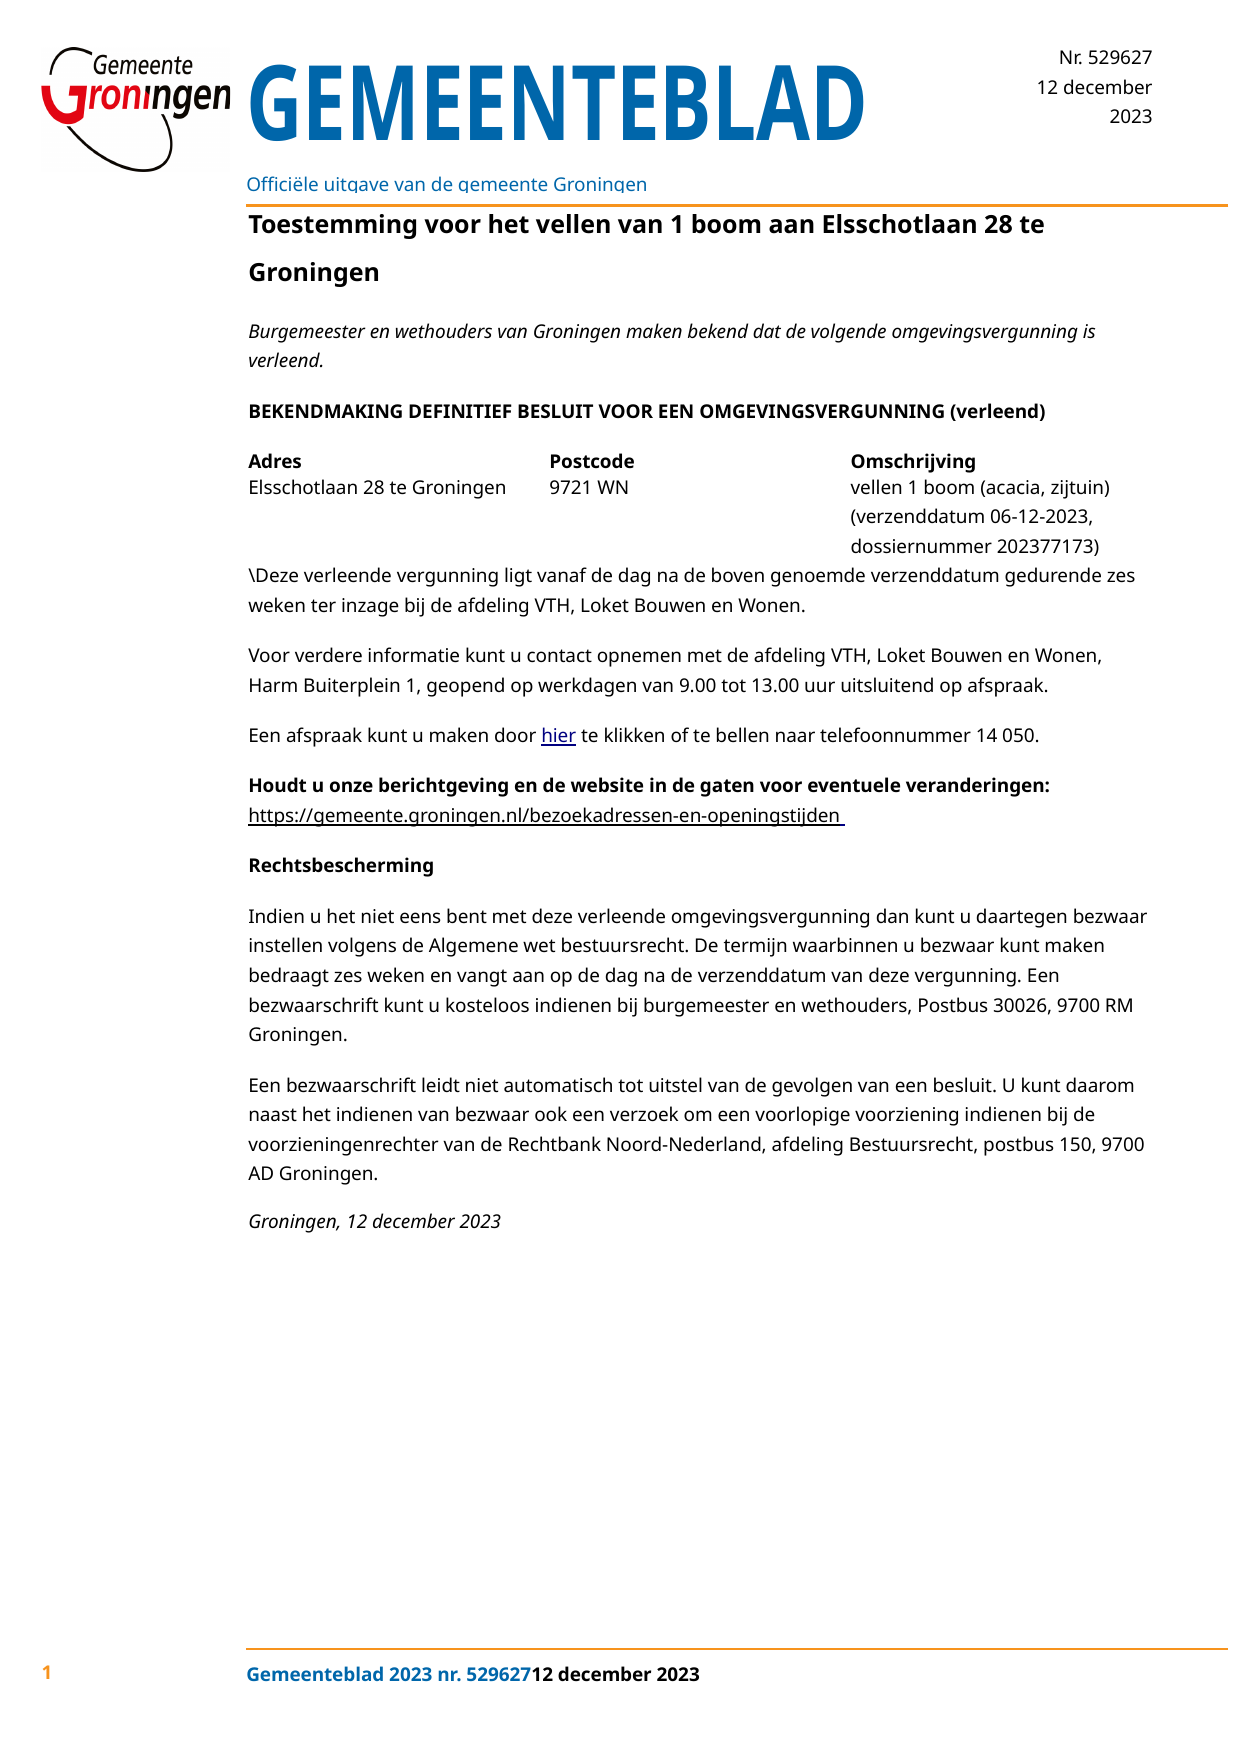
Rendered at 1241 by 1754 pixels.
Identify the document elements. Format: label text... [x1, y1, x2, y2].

table_cell 9721 WN [549, 474, 850, 559]
text Toestemming voor het vellen van 1 boom aan Elsschotlaan 28 te Groningen [248, 207, 1152, 288]
text Rechtsbescherming [248, 853, 1152, 878]
text Groningen, 12 december 2023 [248, 1208, 1152, 1234]
text BEKENDMAKING DEFINITIEF BESLUIT VOOR EEN OMGEVINGSVERGUNNING (verleend) [248, 398, 1152, 424]
text Burgemeester en wethouders van Groningen maken bekend dat de volgende omgevingsvergunning is verleend. [248, 318, 1152, 373]
text Een bezwaarschrift leidt niet automatisch tot uitstel van de gevolgen van een besluit. U kunt daarom naast het indienen van bezwaar ook een verzoek om een voorlopige voorziening indienen bij de voorzieningenrechter van de Rechtbank Noord-Nederland, afdeling Bestuursrecht, postbus 150, 9700 AD Groningen. [248, 1072, 1152, 1186]
text Voor verdere informatie kunt u contact opnemen met de afdeling VTH, Loket Bouwen en Wonen, Harm Buiterplein 1, geopend op werkdagen van 9.00 tot 13.00 uur uitsluitend op afspraak. [248, 642, 1152, 698]
text \Deze verleende vergunning ligt vanaf de dag na de boven genoemde verzenddatum gedurende zes weken ter inzage bij de afdeling VTH, Loket Bouwen en Wonen. [248, 562, 1152, 618]
table_header Adres [248, 449, 549, 474]
text Houdt u onze berichtgeving en de website in de gaten voor eventuele veranderingen: https://gemeente.groningen.nl/bezoekadressen-en-openingstijden [248, 773, 1152, 828]
table_cell Elsschotlaan 28 te Groningen [248, 474, 549, 559]
text Een afspraak kunt u maken door hier te klikken of te bellen naar telefoonnummer 14 050. [248, 722, 1152, 748]
text Indien u het niet eens bent met deze verleende omgevingsvergunning dan kunt u daartegen bezwaar instellen volgens de Algemene wet bestuursrecht. De termijn waarbinnen u bezwaar kunt maken bedraagt zes weken en vangt aan op de dag na de verzenddatum van deze vergunning. Een bezwaarschrift kunt u kosteloos indienen bij burgemeester en wethouders, Postbus 30026, 9700 RM Groningen. [248, 903, 1152, 1047]
picture [41, 47, 231, 172]
table_header Omschrijving [850, 449, 1152, 474]
table_cell vellen 1 boom (acacia, zijtuin) (verzenddatum 06-12-2023, dossiernummer 202377173) [850, 474, 1152, 559]
table_header Postcode [549, 449, 850, 474]
